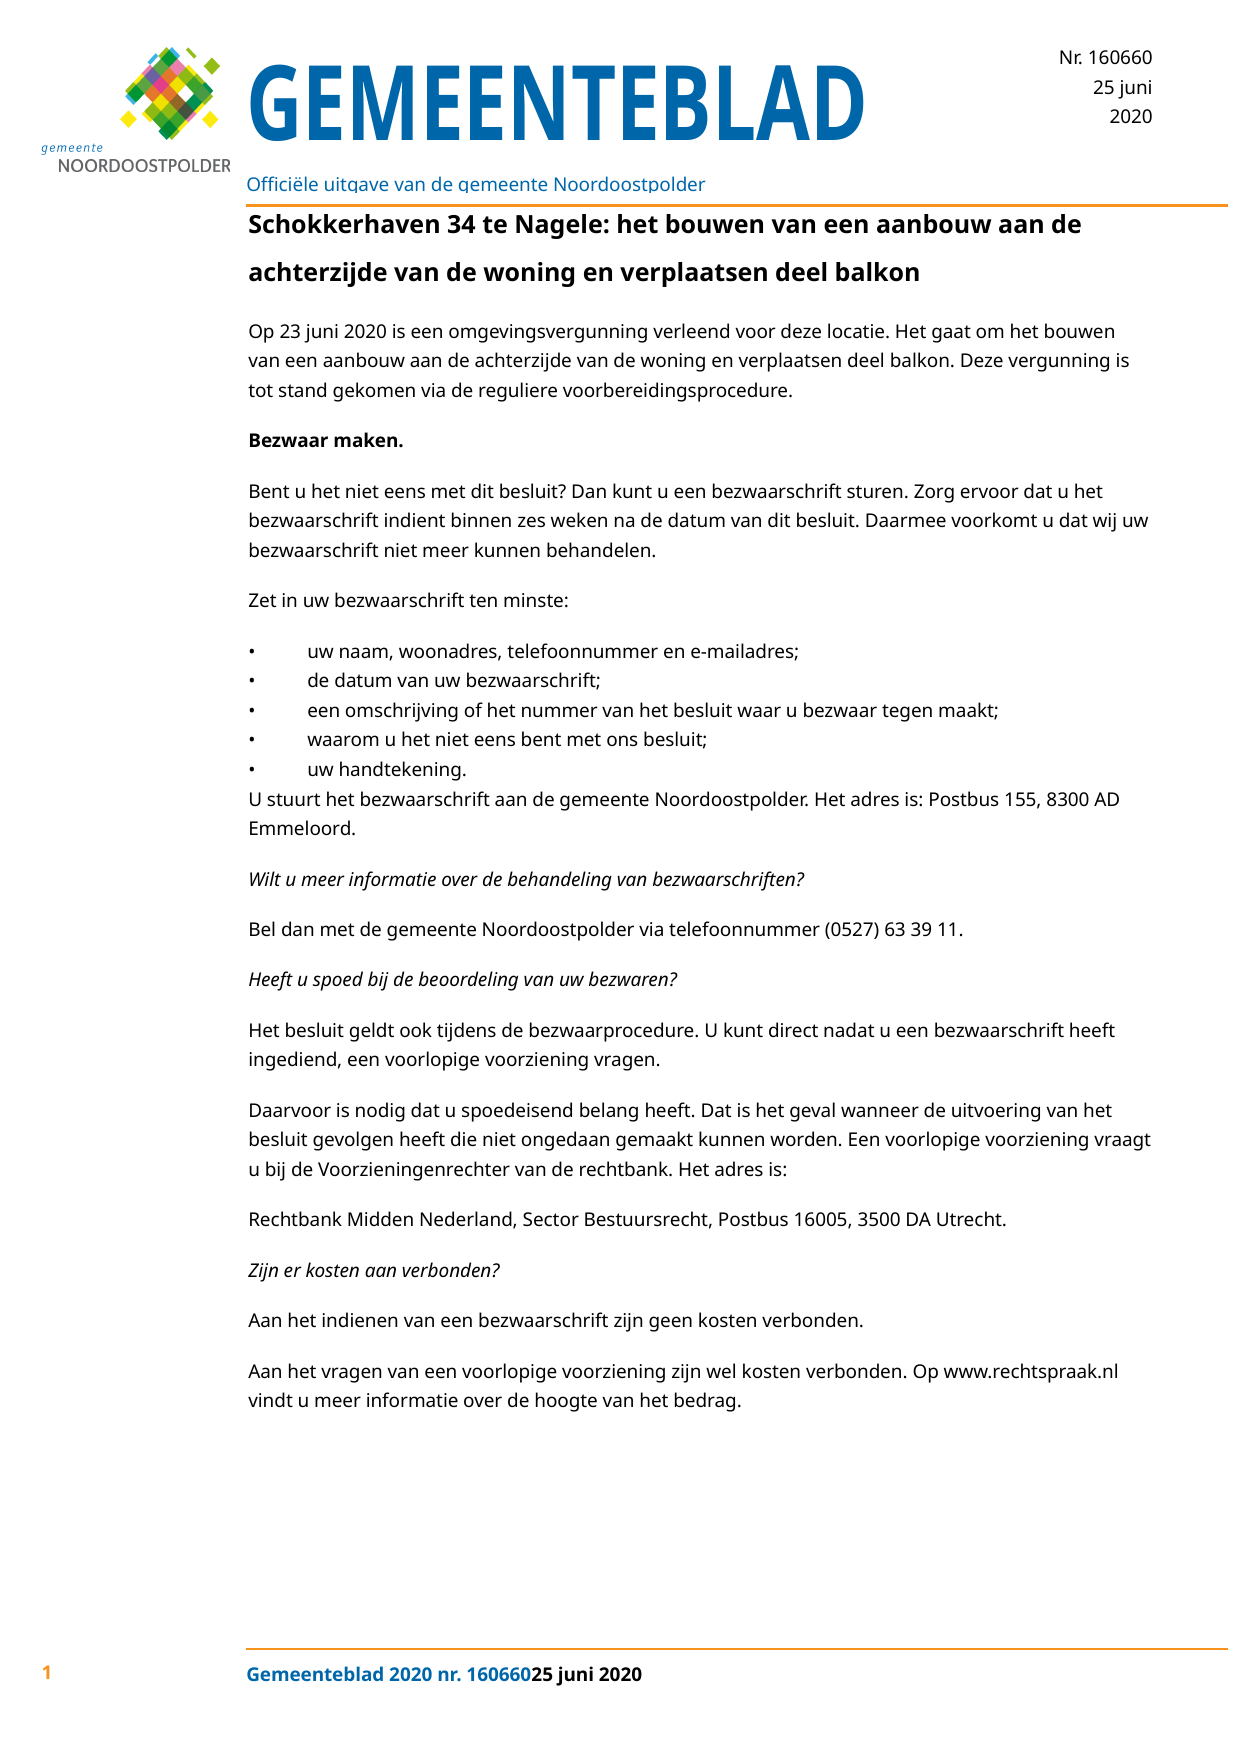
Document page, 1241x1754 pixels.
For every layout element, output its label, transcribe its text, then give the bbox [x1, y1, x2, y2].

text Bel dan met de gemeente Noordoostpolder via telefoonnummer (0527) 63 39 11. [248, 916, 1152, 942]
text U stuurt het bezwaarschrift aan de gemeente Noordoostpolder. Het adres is: Postbus 155, 8300 AD Emmeloord. [248, 786, 1152, 841]
text Op 23 juni 2020 is een omgevingsvergunning verleend voor deze locatie. Het gaat om het bouwen van een aanbouw aan de achterzijde van de woning en verplaatsen deel balkon. Deze vergunning is tot stand gekomen via de reguliere voorbereidingsprocedure. [248, 318, 1152, 403]
list uw handtekening. [248, 756, 1152, 782]
text Rechtbank Midden Nederland, Sector Bestuursrecht, Postbus 16005, 3500 DA Utrecht. [248, 1207, 1152, 1232]
list uw naam, woonadres, telefoonnummer en e-mailadres; [248, 638, 1152, 664]
list waarom u het niet eens bent met ons besluit; [248, 727, 1152, 752]
text Het besluit geldt ook tijdens de bezwaarprocedure. U kunt direct nadat u een bezwaarschrift heeft ingediend, een voorlopige voorziening vragen. [248, 1017, 1152, 1072]
text Wilt u meer informatie over de behandeling van bezwaarschriften? [248, 866, 1152, 892]
text Heeft u spoed bij de beoordeling van uw bezwaren? [248, 967, 1152, 992]
text Zijn er kosten aan verbonden? [248, 1257, 1152, 1283]
picture [41, 47, 231, 172]
text Aan het indienen van een bezwaarschrift zijn geen kosten verbonden. [248, 1307, 1152, 1333]
text Bezwaar maken. [248, 427, 1152, 453]
text Aan het vragen van een voorlopige voorziening zijn wel kosten verbonden. Op www.rechtspraak.nl vindt u meer informatie over de hoogte van het bedrag. [248, 1358, 1152, 1413]
list een omschrijving of het nummer van het besluit waar u bezwaar tegen maakt; [248, 697, 1152, 723]
text Bent u het niet eens met dit besluit? Dan kunt u een bezwaarschrift sturen. Zorg ervoor dat u het bezwaarschrift indient binnen zes weken na de datum van dit besluit. Daarmee voorkomt u dat wij uw bezwaarschrift niet meer kunnen behandelen. [248, 478, 1152, 563]
list de datum van uw bezwaarschrift; [248, 667, 1152, 693]
text Daarvoor is nodig dat u spoedeisend belang heeft. Dat is het geval wanneer de uitvoering van het besluit gevolgen heeft die niet ongedaan gemaakt kunnen worden. Een voorlopige voorziening vraagt u bij de Voorzieningenrechter van de rechtbank. Het adres is: [248, 1097, 1152, 1182]
text Zet in uw bezwaarschrift ten minste: [248, 587, 1152, 613]
text Schokkerhaven 34 te Nagele: het bouwen van een aanbouw aan de achterzijde van de woning en verplaatsen deel balkon [248, 207, 1152, 288]
